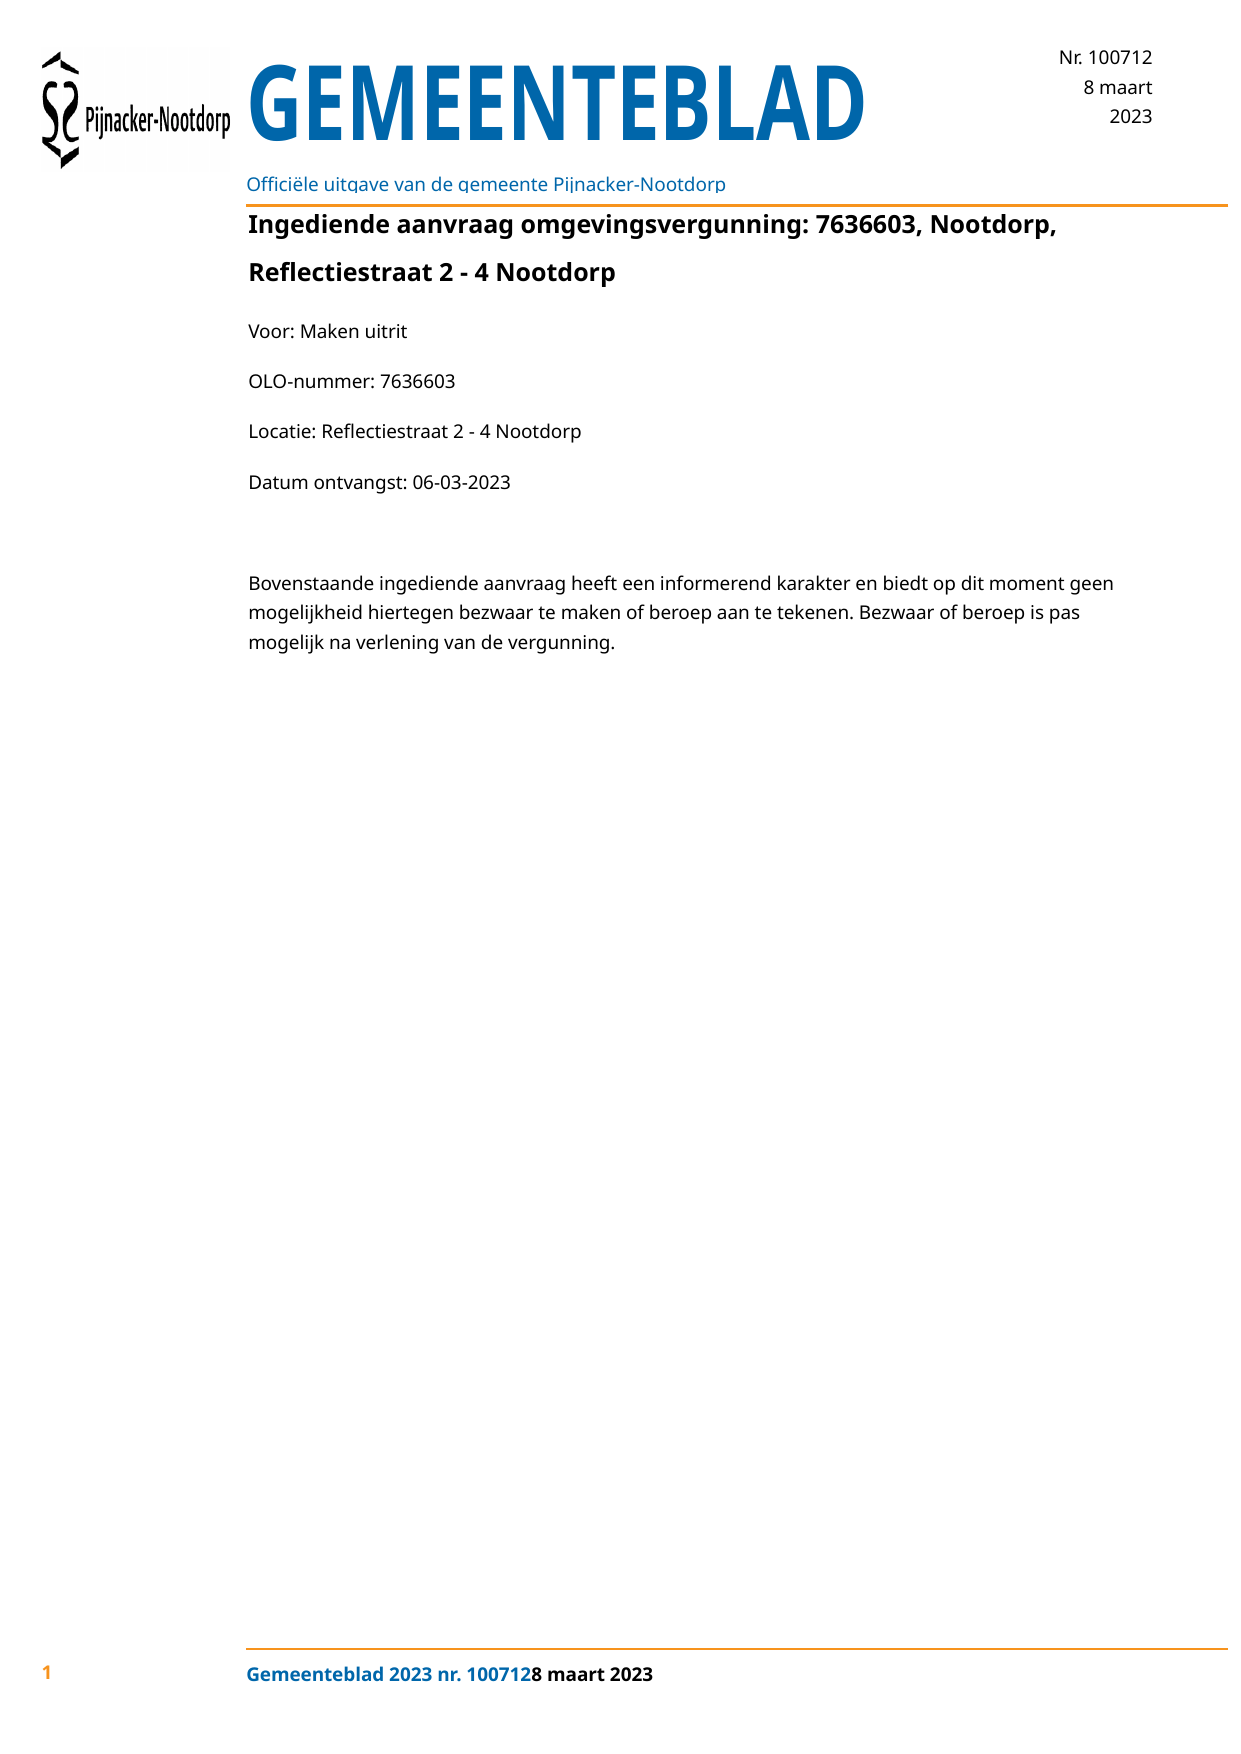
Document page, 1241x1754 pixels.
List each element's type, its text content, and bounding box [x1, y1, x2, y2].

text Ingediende aanvraag omgevingsvergunning: 7636603, Nootdorp, Reflectiestraat 2 - 4 Nootdorp [248, 207, 1152, 288]
text Voor: Maken uitrit [248, 318, 1152, 344]
text Bovenstaande ingediende aanvraag heeft een informerend karakter en biedt op dit moment geen mogelijkheid hiertegen bezwaar te maken of beroep aan te tekenen. Bezwaar of beroep is pas mogelijk na verlening van de vergunning. [248, 570, 1152, 655]
text Datum ontvangst: 06-03-2023 [248, 469, 1152, 495]
text Locatie: Reflectiestraat 2 - 4 Nootdorp [248, 419, 1152, 444]
text OLO-nummer: 7636603 [248, 368, 1152, 394]
picture [41, 47, 231, 172]
